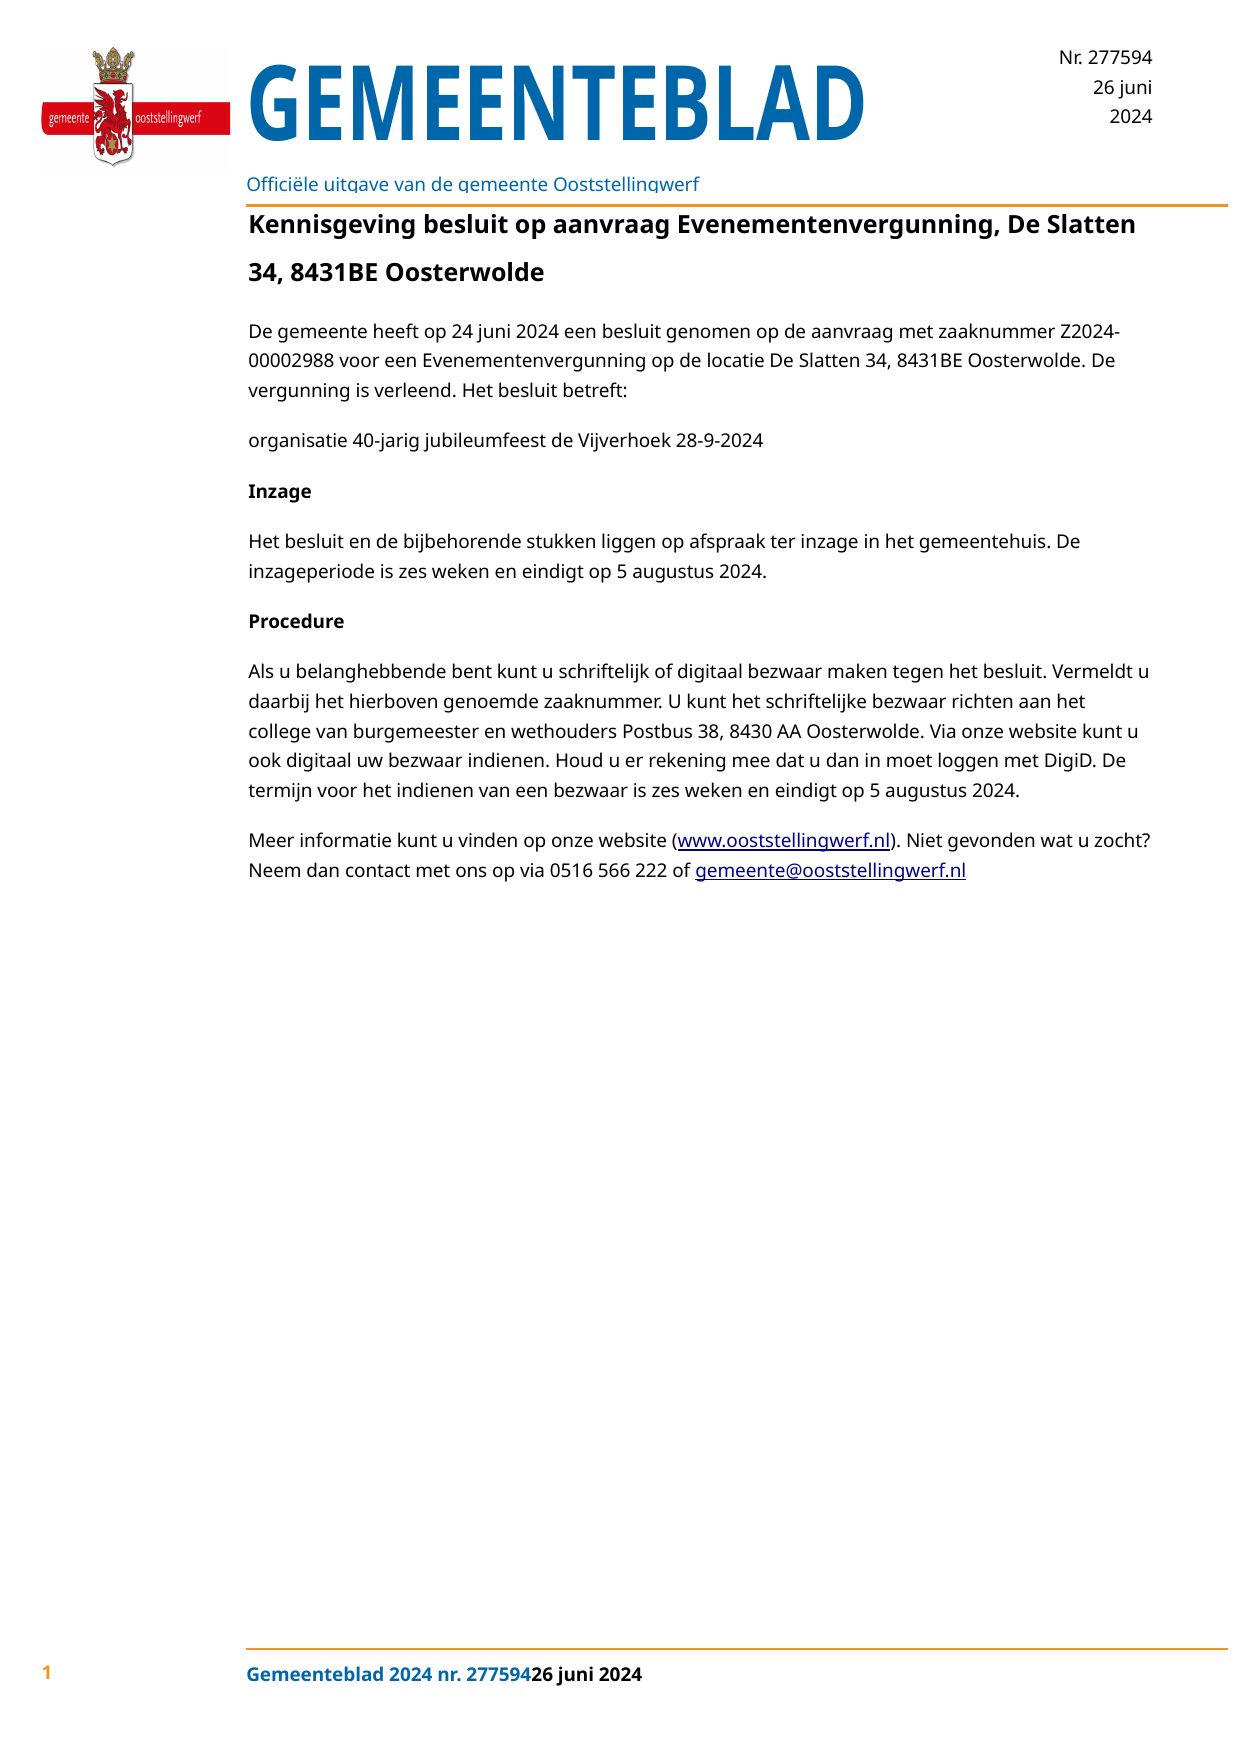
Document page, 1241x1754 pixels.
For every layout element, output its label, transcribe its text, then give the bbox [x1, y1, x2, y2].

text Kennisgeving besluit op aanvraag Evenementenvergunning, De Slatten 34, 8431BE Oosterwolde [248, 207, 1152, 288]
text Meer informatie kunt u vinden op onze website (www.ooststellingwerf.nl). Niet gevonden wat u zocht? Neem dan contact met ons op via 0516 566 222 of gemeente@ooststellingwerf.nl [248, 827, 1152, 883]
text Het besluit en de bijbehorende stukken liggen op afspraak ter inzage in het gemeentehuis. De inzageperiode is zes weken en eindigt op 5 augustus 2024. [248, 528, 1152, 584]
text organisatie 40-jarig jubileumfeest de Vijverhoek 28-9-2024 [248, 427, 1152, 453]
text Procedure [248, 608, 1152, 634]
text Inzage [248, 478, 1152, 504]
text De gemeente heeft op 24 juni 2024 een besluit genomen op de aanvraag met zaaknummer Z2024-00002988 voor een Evenementenvergunning op de locatie De Slatten 34, 8431BE Oosterwolde. De vergunning is verleend. Het besluit betreft: [248, 318, 1152, 403]
picture [41, 47, 231, 172]
text Als u belanghebbende bent kunt u schriftelijk of digitaal bezwaar maken tegen het besluit. Vermeldt u daarbij het hierboven genoemde zaaknummer. U kunt het schriftelijke bezwaar richten aan het college van burgemeester en wethouders Postbus 38, 8430 AA Oosterwolde. Via onze website kunt u ook digitaal uw bezwaar indienen. Houd u er rekening mee dat u dan in moet loggen met DigiD. De termijn voor het indienen van een bezwaar is zes weken en eindigt op 5 augustus 2024. [248, 659, 1152, 803]
